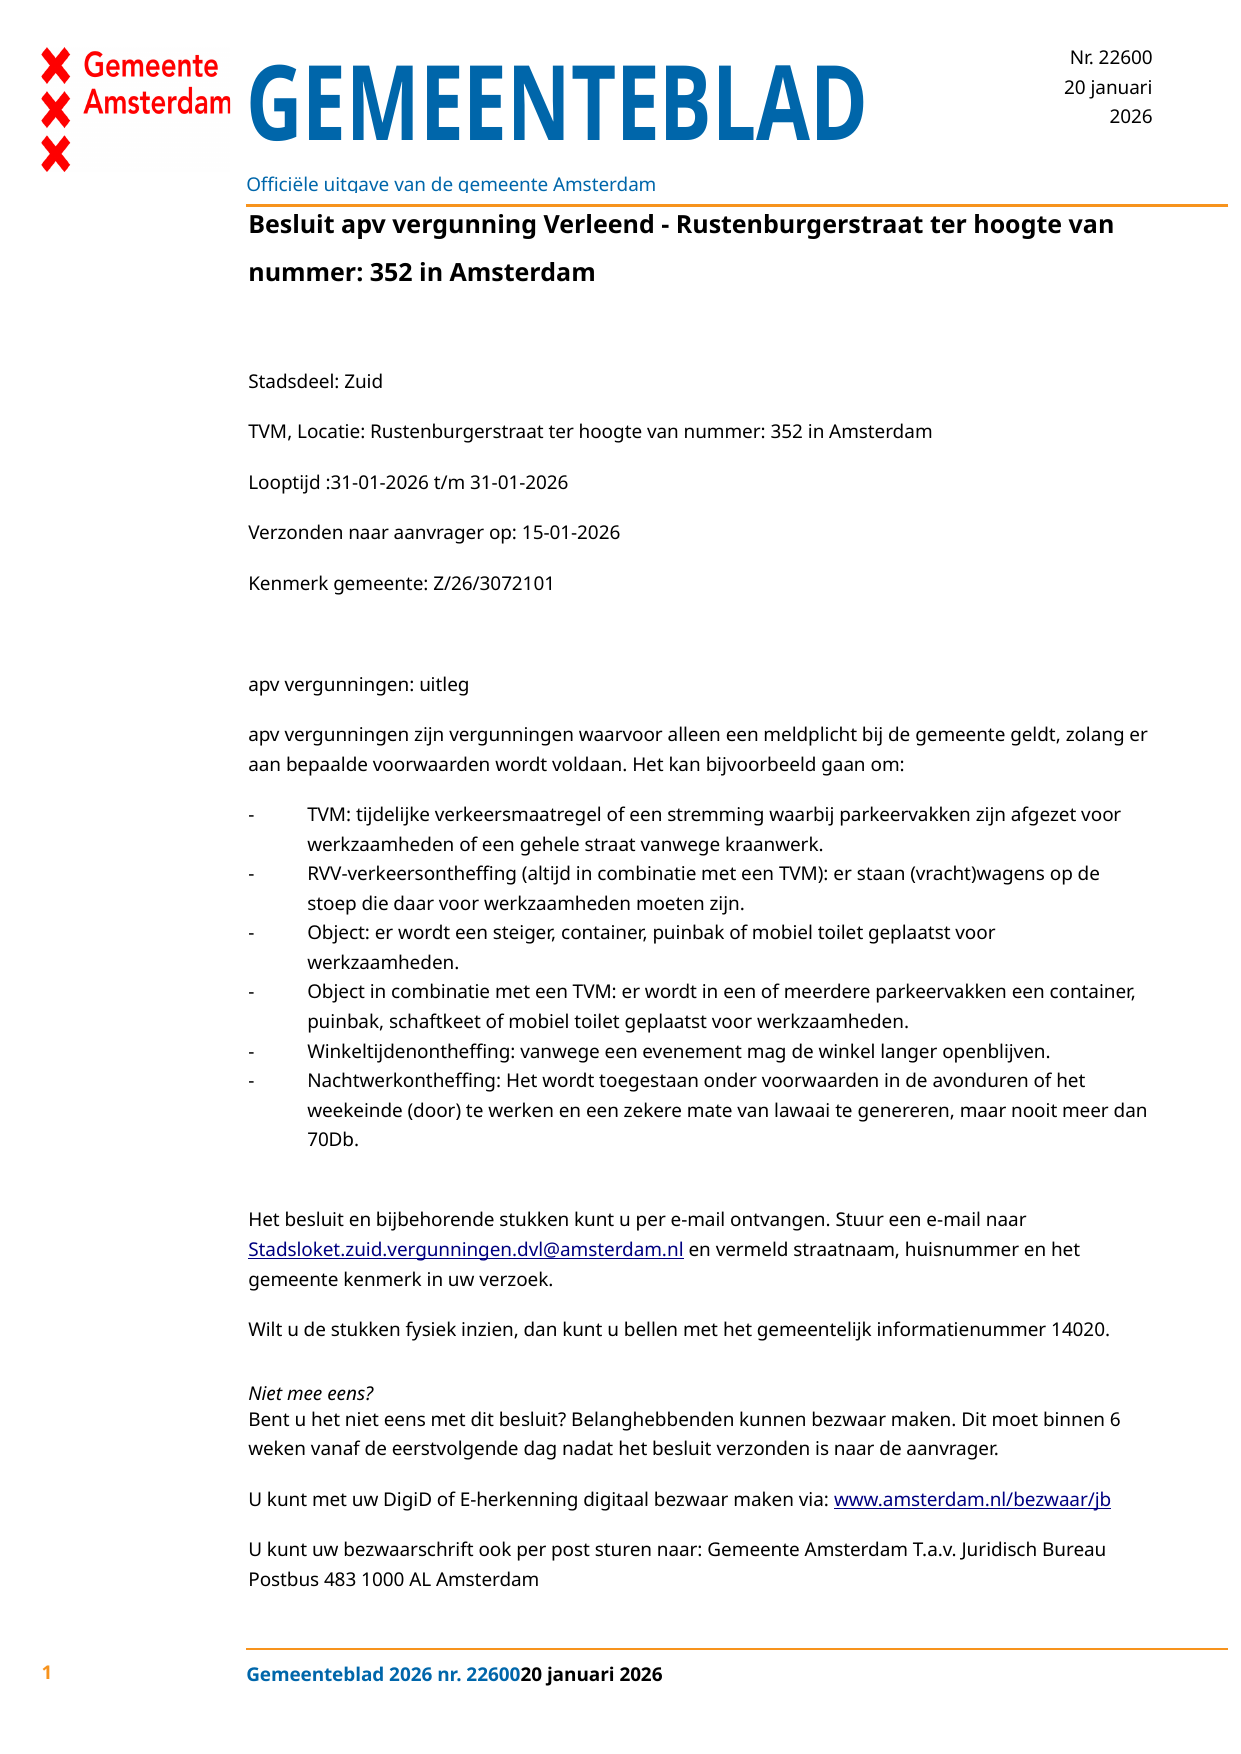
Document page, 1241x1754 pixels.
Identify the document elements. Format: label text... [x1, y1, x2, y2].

text Niet mee eens? [248, 1380, 1152, 1406]
list RVV-verkeersontheffing (altijd in combinatie met een TVM): er staan (vracht)wagens op de stoep die daar voor werkzaamheden moeten zijn. [248, 860, 1152, 916]
text Looptijd :31-01-2026 t/m 31-01-2026 [248, 469, 1152, 495]
text Bent u het niet eens met dit besluit? Belanghebbenden kunnen bezwaar maken. Dit moet binnen 6 weken vanaf de eerstvolgende dag nadat het besluit verzonden is naar de aanvrager. [248, 1406, 1152, 1461]
text Verzonden naar aanvrager op: 15-01-2026 [248, 519, 1152, 545]
list Object in combinatie met een TVM: er wordt in een of meerdere parkeervakken een container, puinbak, schaftkeet of mobiel toilet geplaatst voor werkzaamheden. [248, 979, 1152, 1034]
text apv vergunningen zijn vergunningen waarvoor alleen een meldplicht bij de gemeente geldt, zolang er aan bepaalde voorwaarden wordt voldaan. Het kan bijvoorbeeld gaan om: [248, 721, 1152, 777]
list Winkeltijdenontheffing: vanwege een evenement mag de winkel langer openblijven. [248, 1038, 1152, 1064]
text apv vergunningen: uitleg [248, 671, 1152, 697]
list Object: er wordt een steiger, container, puinbak of mobiel toilet geplaatst voor werkzaamheden. [248, 919, 1152, 975]
text TVM, Locatie: Rustenburgerstraat ter hoogte van nummer: 352 in Amsterdam [248, 419, 1152, 444]
text Het besluit en bijbehorende stukken kunt u per e-mail ontvangen. Stuur een e-mail naar Stadsloket.zuid.vergunningen.dvl@amsterdam.nl en vermeld straatnaam, huisnummer en het gemeente kenmerk in uw verzoek. [248, 1207, 1152, 1292]
text U kunt met uw DigiD of E-herkenning digitaal bezwaar maken via: www.amsterdam.nl/bezwaar/jb [248, 1486, 1152, 1512]
list TVM: tijdelijke verkeersmaatregel of een stremming waarbij parkeervakken zijn afgezet voor werkzaamheden of een gehele straat vanwege kraanwerk. [248, 801, 1152, 857]
text Besluit apv vergunning Verleend - Rustenburgerstraat ter hoogte van nummer: 352 in Amsterdam [248, 207, 1152, 288]
list Nachtwerkontheffing: Het wordt toegestaan onder voorwaarden in de avonduren of het weekeinde (door) te werken en een zekere mate van lawaai te genereren, maar nooit meer dan 70Db. [248, 1067, 1152, 1152]
picture [41, 47, 231, 172]
text Stadsdeel: Zuid [248, 368, 1152, 394]
text Wilt u de stukken fysiek inzien, dan kunt u bellen met het gemeentelijk informatienummer 14020. [248, 1316, 1152, 1342]
text U kunt uw bezwaarschrift ook per post sturen naar: Gemeente Amsterdam T.a.v. Juridisch Bureau Postbus 483 1000 AL Amsterdam [248, 1536, 1152, 1592]
text Kenmerk gemeente: Z/26/3072101 [248, 570, 1152, 596]
